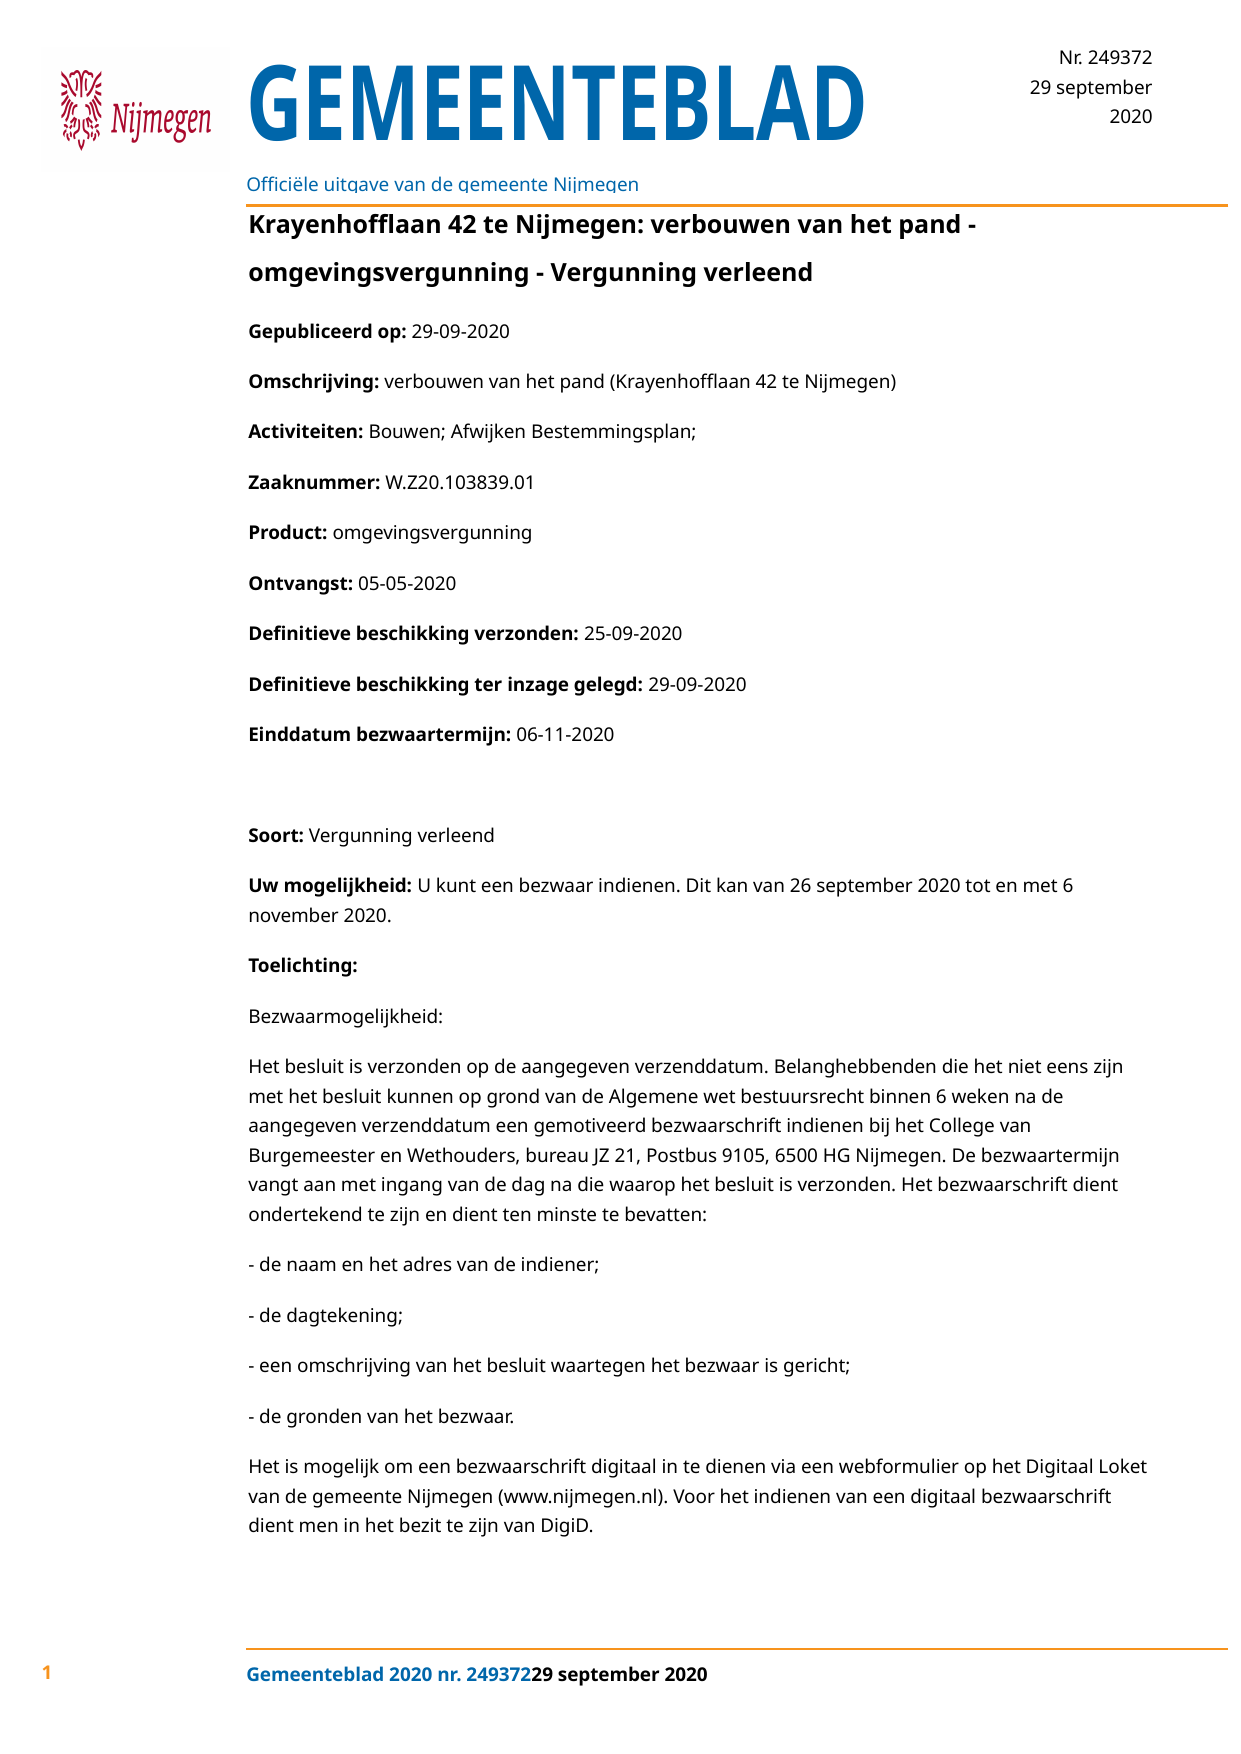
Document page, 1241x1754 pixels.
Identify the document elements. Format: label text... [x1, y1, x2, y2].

text Definitieve beschikking verzonden: 25-09-2020 [248, 620, 1152, 646]
text Zaaknummer: W.Z20.103839.01 [248, 469, 1152, 495]
text Het is mogelijk om een bezwaarschrift digitaal in te dienen via een webformulier op het Digitaal Loket van de gemeente Nijmegen (www.nijmegen.nl). Voor het indienen van een digitaal bezwaarschrift dient men in het bezit te zijn van DigiD. [248, 1453, 1152, 1538]
text Ontvangst: 05-05-2020 [248, 570, 1152, 596]
text Bezwaarmogelijkheid: [248, 1003, 1152, 1029]
text - de dagtekening; [248, 1302, 1152, 1328]
text Gepubliceerd op: 29-09-2020 [248, 318, 1152, 344]
text Einddatum bezwaartermijn: 06-11-2020 [248, 721, 1152, 747]
text - de naam en het adres van de indiener; [248, 1252, 1152, 1277]
text - een omschrijving van het besluit waartegen het bezwaar is gericht; [248, 1352, 1152, 1378]
picture [41, 47, 231, 172]
text Omschrijving: verbouwen van het pand (Krayenhofflaan 42 te Nijmegen) [248, 368, 1152, 394]
text - de gronden van het bezwaar. [248, 1403, 1152, 1429]
text Activiteiten: Bouwen; Afwijken Bestemmingsplan; [248, 419, 1152, 444]
text Definitieve beschikking ter inzage gelegd: 29-09-2020 [248, 671, 1152, 697]
text Krayenhofflaan 42 te Nijmegen: verbouwen van het pand - omgevingsvergunning - Vergunning verleend [248, 207, 1152, 288]
text Het besluit is verzonden op de aangegeven verzenddatum. Belanghebbenden die het niet eens zijn met het besluit kunnen op grond van de Algemene wet bestuursrecht binnen 6 weken na de aangegeven verzenddatum een gemotiveerd bezwaarschrift indienen bij het College van Burgemeester en Wethouders, bureau JZ 21, Postbus 9105, 6500 HG Nijmegen. De bezwaartermijn vangt aan met ingang van de dag na die waarop het besluit is verzonden. Het bezwaarschrift dient ondertekend te zijn en dient ten minste te bevatten: [248, 1053, 1152, 1227]
text Uw mogelijkheid: U kunt een bezwaar indienen. Dit kan van 26 september 2020 tot en met 6 november 2020. [248, 872, 1152, 928]
text Soort: Vergunning verleend [248, 822, 1152, 848]
text Toelichting: [248, 952, 1152, 978]
text Product: omgevingsvergunning [248, 519, 1152, 545]
